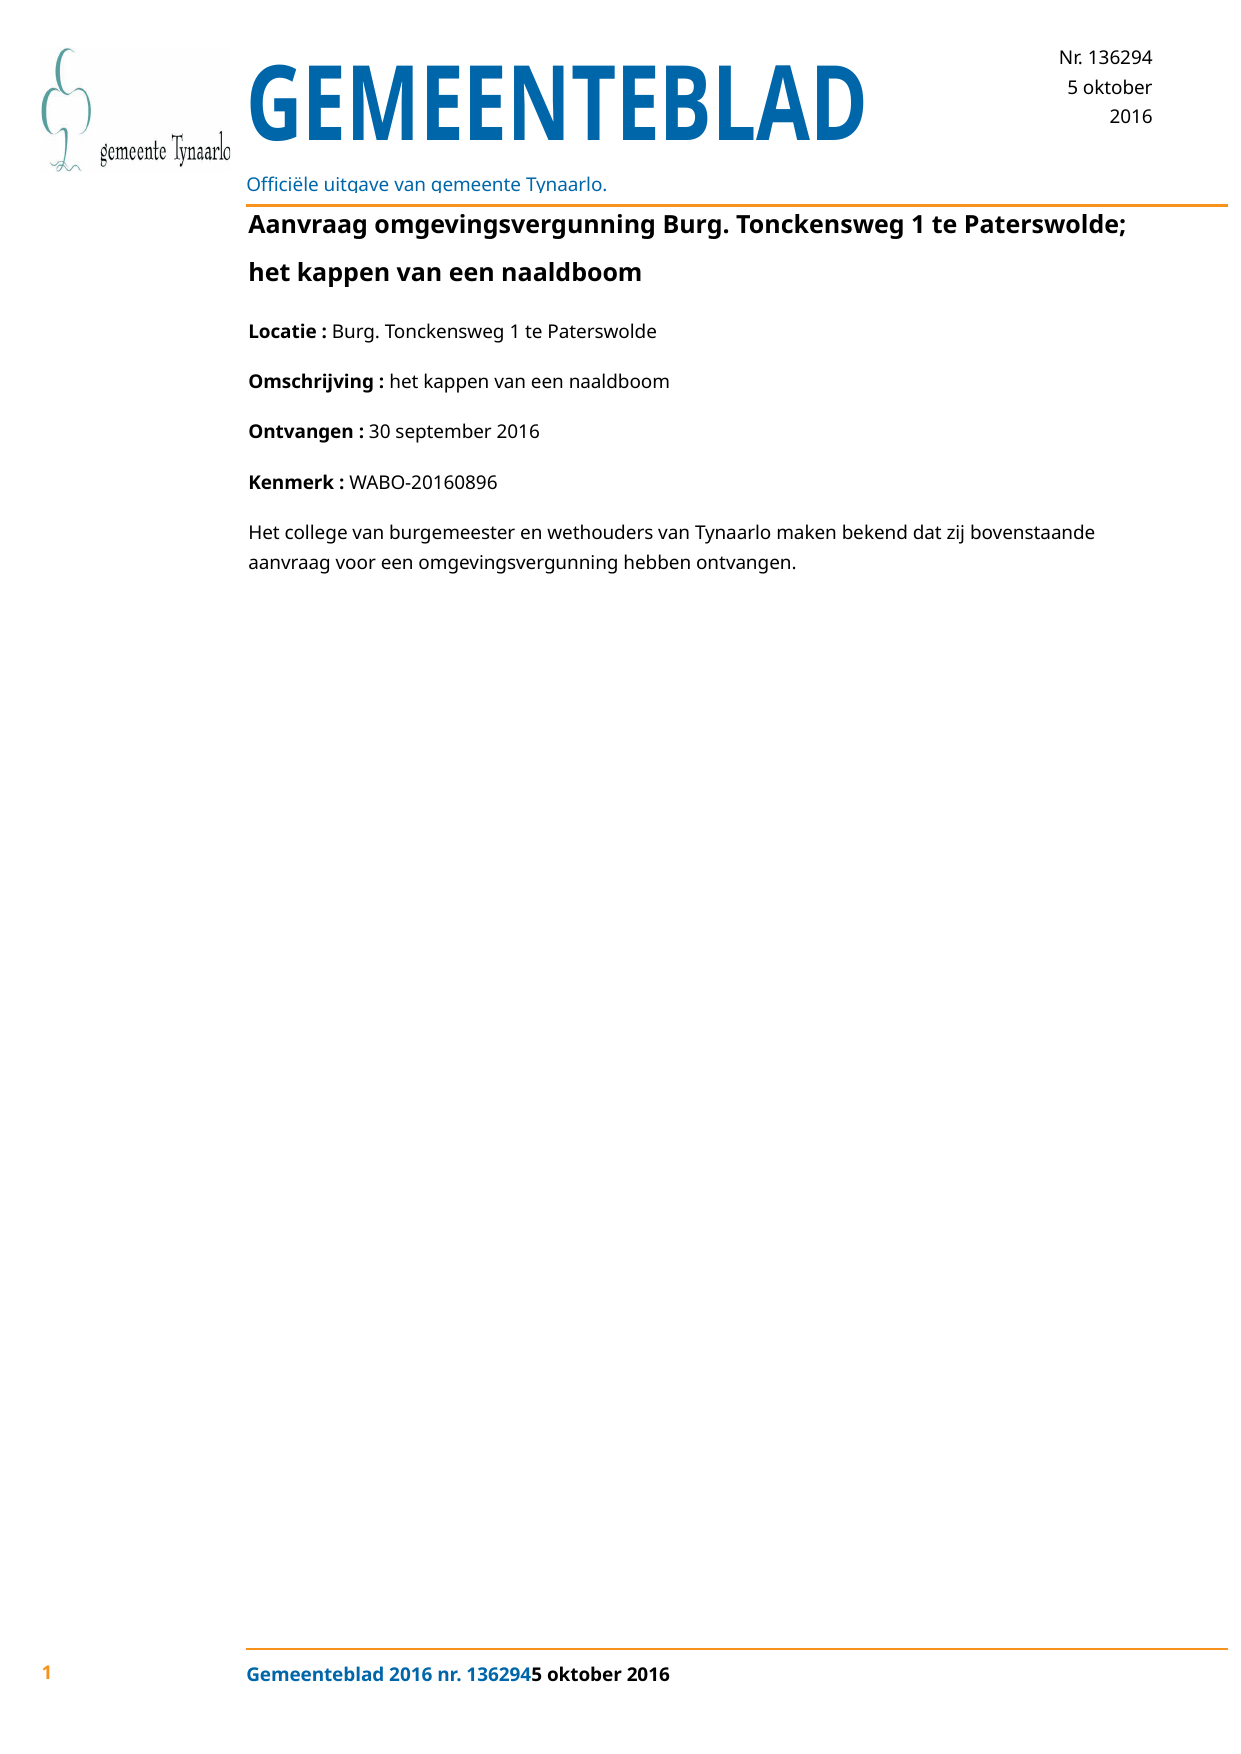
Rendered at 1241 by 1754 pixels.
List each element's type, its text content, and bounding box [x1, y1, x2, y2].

text Kenmerk : WABO-20160896 [248, 469, 1152, 495]
text Omschrijving : het kappen van een naaldboom [248, 368, 1152, 394]
text Ontvangen : 30 september 2016 [248, 419, 1152, 444]
text Aanvraag omgevingsvergunning Burg. Tonckensweg 1 te Paterswolde; het kappen van een naaldboom [248, 207, 1152, 288]
text Het college van burgemeester en wethouders van Tynaarlo maken bekend dat zij bovenstaande aanvraag voor een omgevingsvergunning hebben ontvangen. [248, 519, 1152, 575]
picture [41, 47, 231, 172]
text Locatie : Burg. Tonckensweg 1 te Paterswolde [248, 318, 1152, 344]
